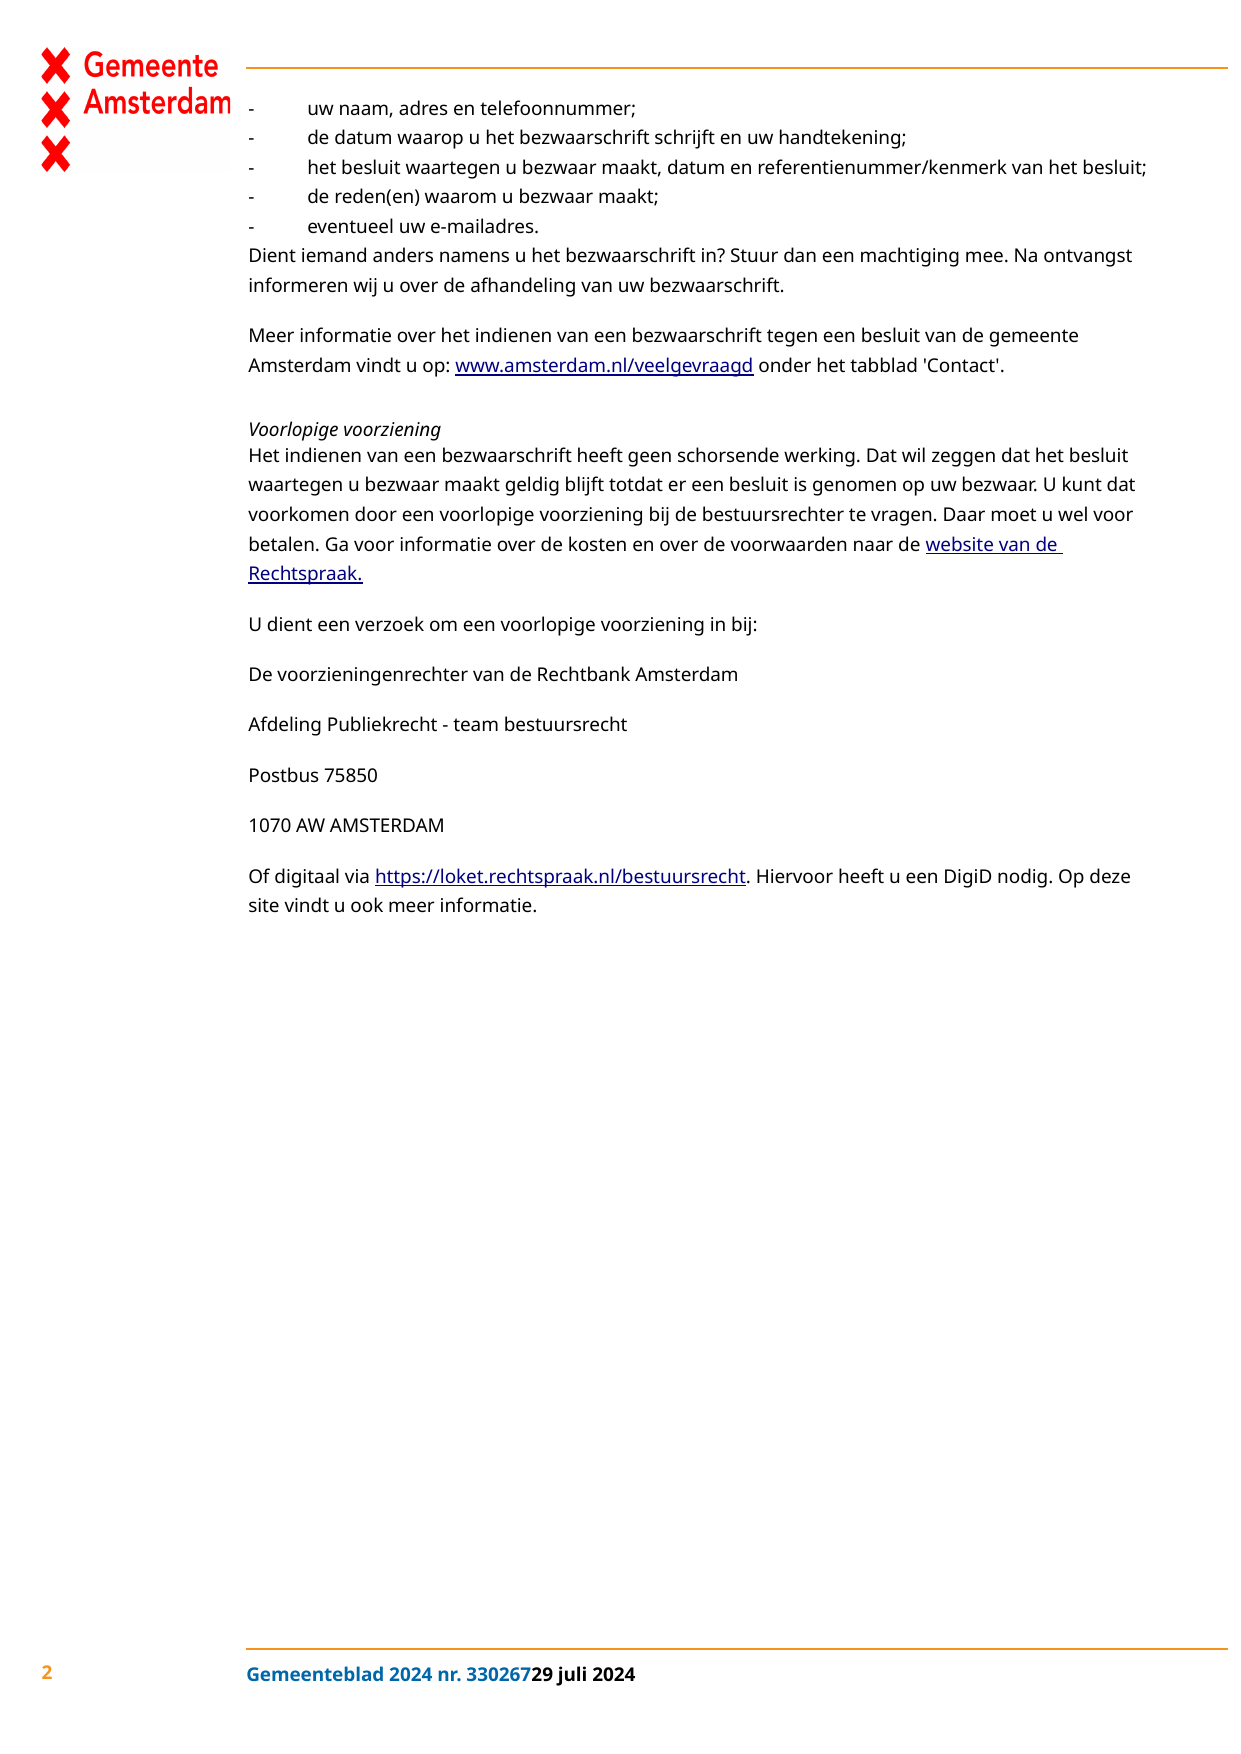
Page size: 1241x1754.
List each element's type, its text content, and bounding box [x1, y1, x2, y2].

text U dient een verzoek om een voorlopige voorziening in bij: [248, 611, 1152, 636]
text Postbus 75850 [248, 762, 1152, 788]
list de reden(en) waarom u bezwaar maakt; [248, 183, 1152, 209]
text Of digitaal via https://loket.rechtspraak.nl/bestuursrecht. Hiervoor heeft u een DigiD nodig. Op deze site vindt u ook meer informatie. [248, 863, 1152, 918]
text Meer informatie over het indienen van een bezwaarschrift tegen een besluit van de gemeente Amsterdam vindt u op: www.amsterdam.nl/veelgevraagd onder het tabblad 'Contact'. [248, 323, 1152, 378]
list de datum waarop u het bezwaarschrift schrijft en uw handtekening; [248, 124, 1152, 150]
text Voorlopige voorziening [248, 416, 1152, 442]
picture [41, 47, 231, 172]
list het besluit waartegen u bezwaar maakt, datum en referentienummer/kenmerk van het besluit; [248, 154, 1152, 180]
text Dient iemand anders namens u het bezwaarschrift in? Stuur dan een machtiging mee. Na ontvangst informeren wij u over de afhandeling van uw bezwaarschrift. [248, 243, 1152, 298]
list eventueel uw e-mailadres. [248, 213, 1152, 239]
text Het indienen van een bezwaarschrift heeft geen schorsende werking. Dat wil zeggen dat het besluit waartegen u bezwaar maakt geldig blijft totdat er een besluit is genomen op uw bezwaar. U kunt dat voorkomen door een voorlopige voorziening bij de bestuursrechter te vragen. Daar moet u wel voor betalen. Ga voor informatie over de kosten en over de voorwaarden naar de website van de Rechtspraak. [248, 442, 1152, 586]
text Afdeling Publiekrecht - team bestuursrecht [248, 712, 1152, 737]
text De voorzieningenrechter van de Rechtbank Amsterdam [248, 661, 1152, 687]
list uw naam, adres en telefoonnummer; [248, 95, 1152, 121]
text 1070 AW AMSTERDAM [248, 812, 1152, 838]
